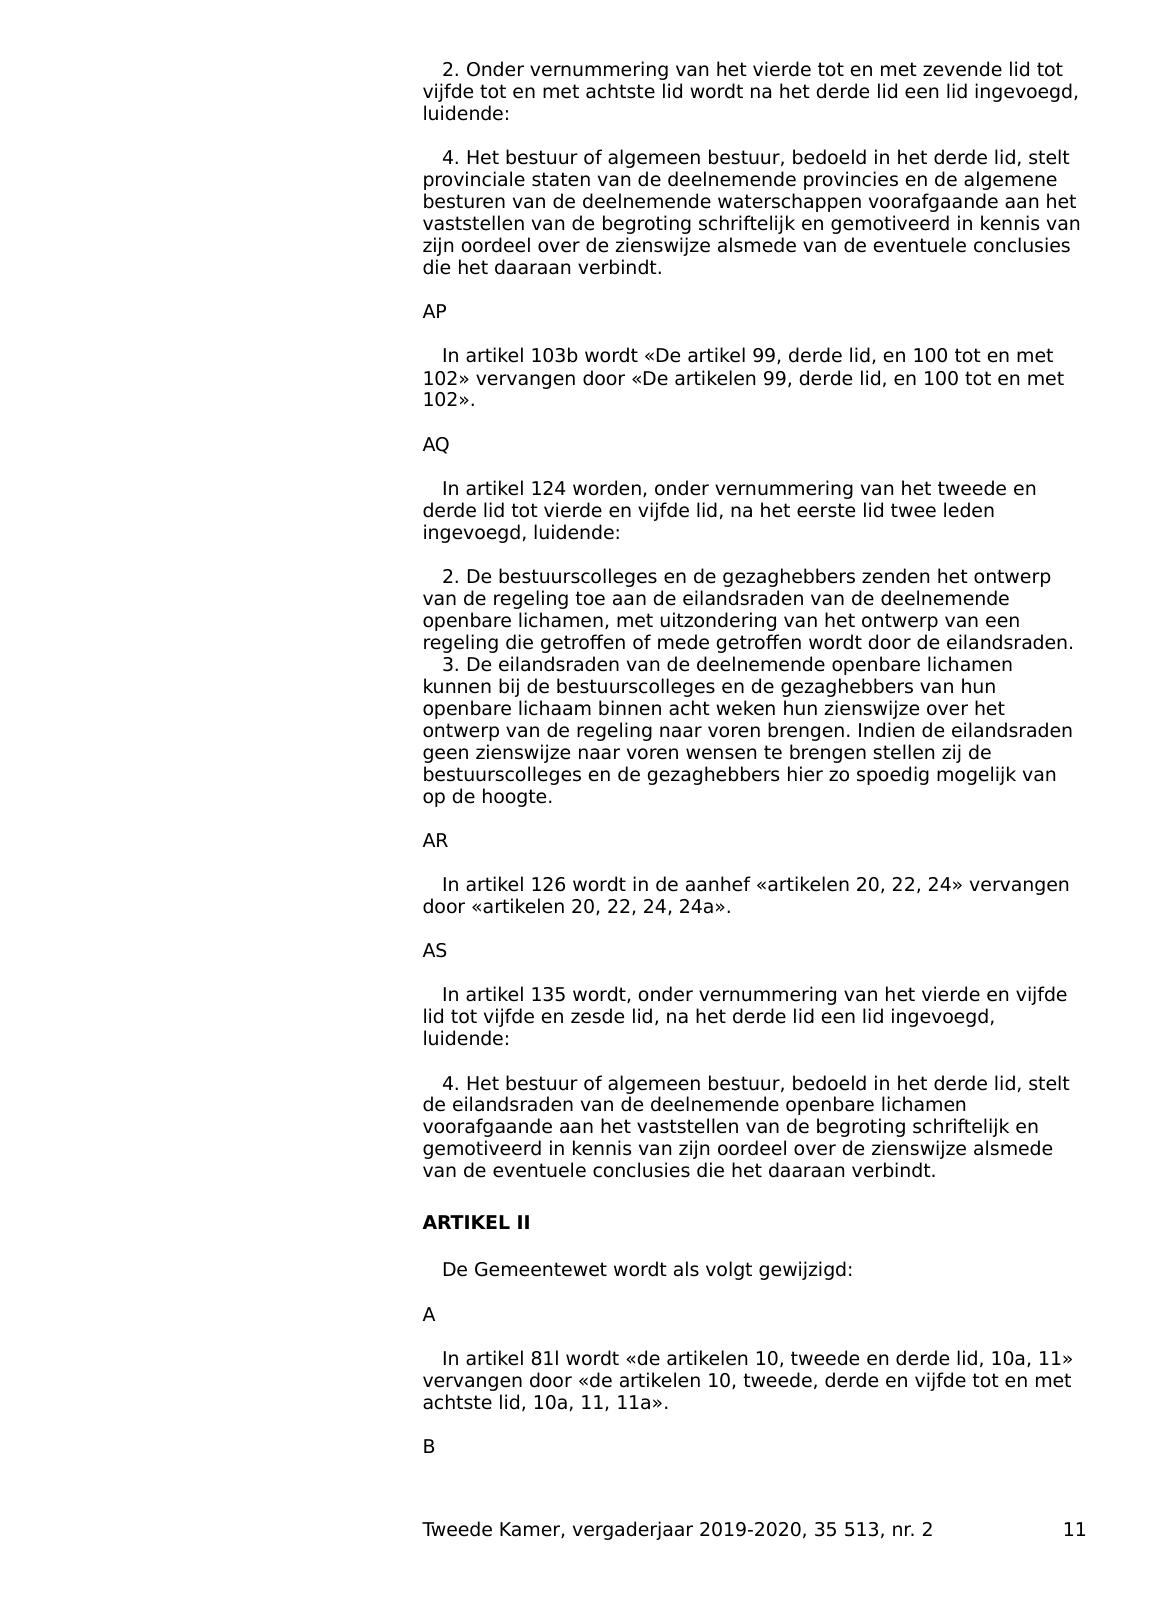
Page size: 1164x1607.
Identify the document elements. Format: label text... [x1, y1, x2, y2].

text 4. Het bestuur of algemeen bestuur, bedoeld in het derde lid, stelt de eilandsraden van de deelnemende openbare lichamen voorafgaande aan het vaststellen van de begroting schriftelijk en gemotiveerd in kennis van zijn oordeel over de zienswijze alsmede van de eventuele conclusies die het daaraan verbindt. [422, 1072, 1087, 1182]
subtitle ARTIKEL II [422, 1212, 1087, 1234]
text 2. De bestuurscolleges en de gezaghebbers zenden het ontwerp van de regeling toe aan de eilandsraden van de deelnemende openbare lichamen, met uitzondering van het ontwerp van een regeling die getroffen of mede getroffen wordt door de eilandsraden. [422, 566, 1087, 654]
text A [422, 1303, 1087, 1325]
text 2. Onder vernummering van het vierde tot en met zevende lid tot vijfde tot en met achtste lid wordt na het derde lid een lid ingevoegd, luidende: [422, 59, 1087, 125]
text 3. De eilandsraden van de deelnemende openbare lichamen kunnen bij de bestuurscolleges en de gezaghebbers van hun openbare lichaam binnen acht weken hun zienswijze over het ontwerp van de regeling naar voren brengen. Indien de eilandsraden geen zienswijze naar voren wensen te brengen stellen zij de bestuurscolleges en de gezaghebbers hier zo spoedig mogelijk van op de hoogte. [422, 654, 1087, 808]
text AQ [422, 433, 1087, 456]
text AP [422, 301, 1087, 323]
text B [422, 1436, 1087, 1458]
text In artikel 103b wordt «De artikel 99, derde lid, en 100 tot en met 102» vervangen door «De artikelen 99, derde lid, en 100 tot en met 102». [422, 345, 1087, 411]
text In artikel 124 worden, onder vernummering van het tweede en derde lid tot vierde en vijfde lid, na het eerste lid twee leden ingevoegd, luidende: [422, 478, 1087, 544]
text De Gemeentewet wordt als volgt gewijzigd: [422, 1259, 1087, 1281]
text AR [422, 830, 1087, 852]
text In artikel 135 wordt, onder vernummering van het vierde en vijfde lid tot vijfde en zesde lid, na het derde lid een lid ingevoegd, luidende: [422, 984, 1087, 1050]
text 4. Het bestuur of algemeen bestuur, bedoeld in het derde lid, stelt provinciale staten van de deelnemende provincies en de algemene besturen van de deelnemende waterschappen voorafgaande aan het vaststellen van de begroting schriftelijk en gemotiveerd in kennis van zijn oordeel over de zienswijze alsmede van de eventuele conclusies die het daaraan verbindt. [422, 147, 1087, 279]
text In artikel 81l wordt «de artikelen 10, tweede en derde lid, 10a, 11» vervangen door «de artikelen 10, tweede, derde en vijfde tot en met achtste lid, 10a, 11, 11a». [422, 1348, 1087, 1413]
text AS [422, 940, 1087, 962]
text In artikel 126 wordt in de aanhef «artikelen 20, 22, 24» vervangen door «artikelen 20, 22, 24, 24a». [422, 874, 1087, 918]
